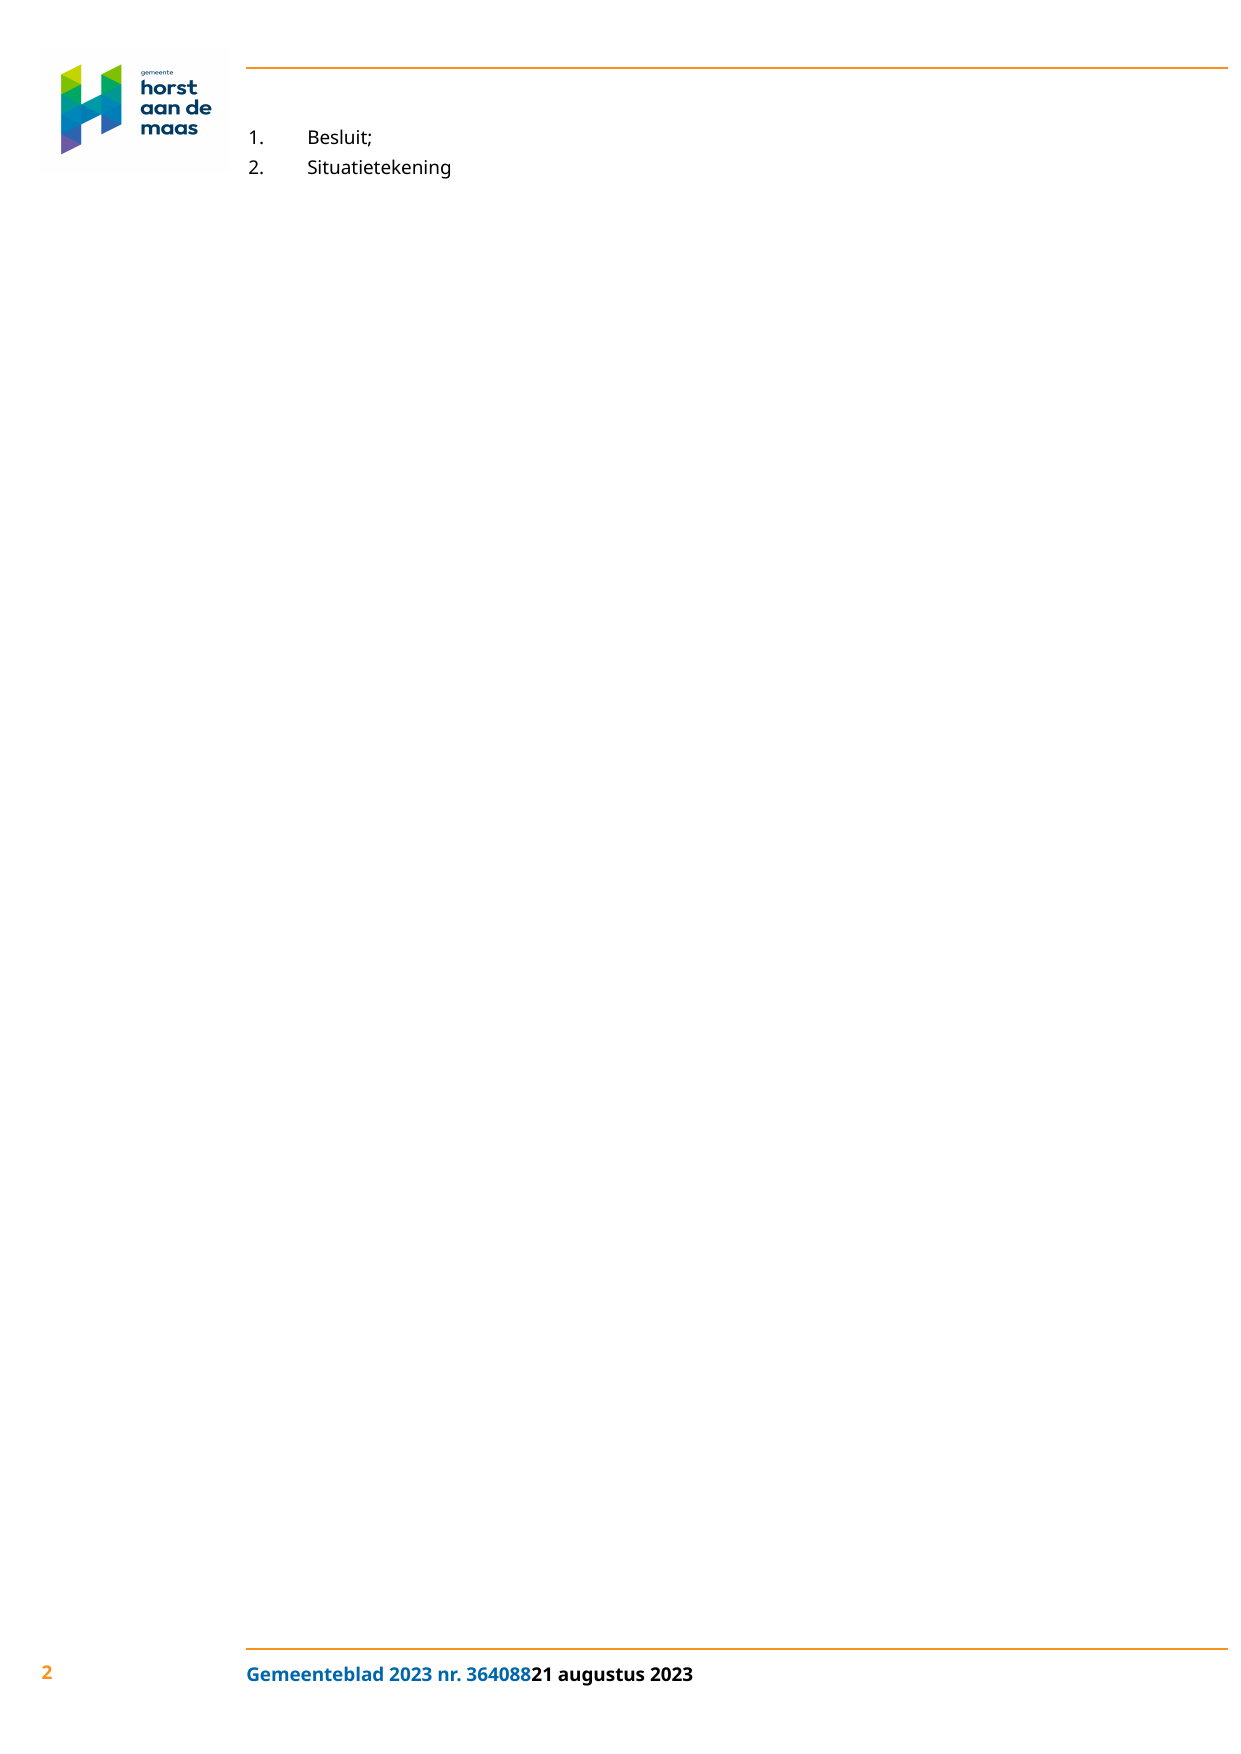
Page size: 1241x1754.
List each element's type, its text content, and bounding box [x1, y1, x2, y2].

list Besluit; [248, 124, 1152, 150]
list Situatietekening [248, 154, 1152, 180]
picture [41, 47, 231, 172]
